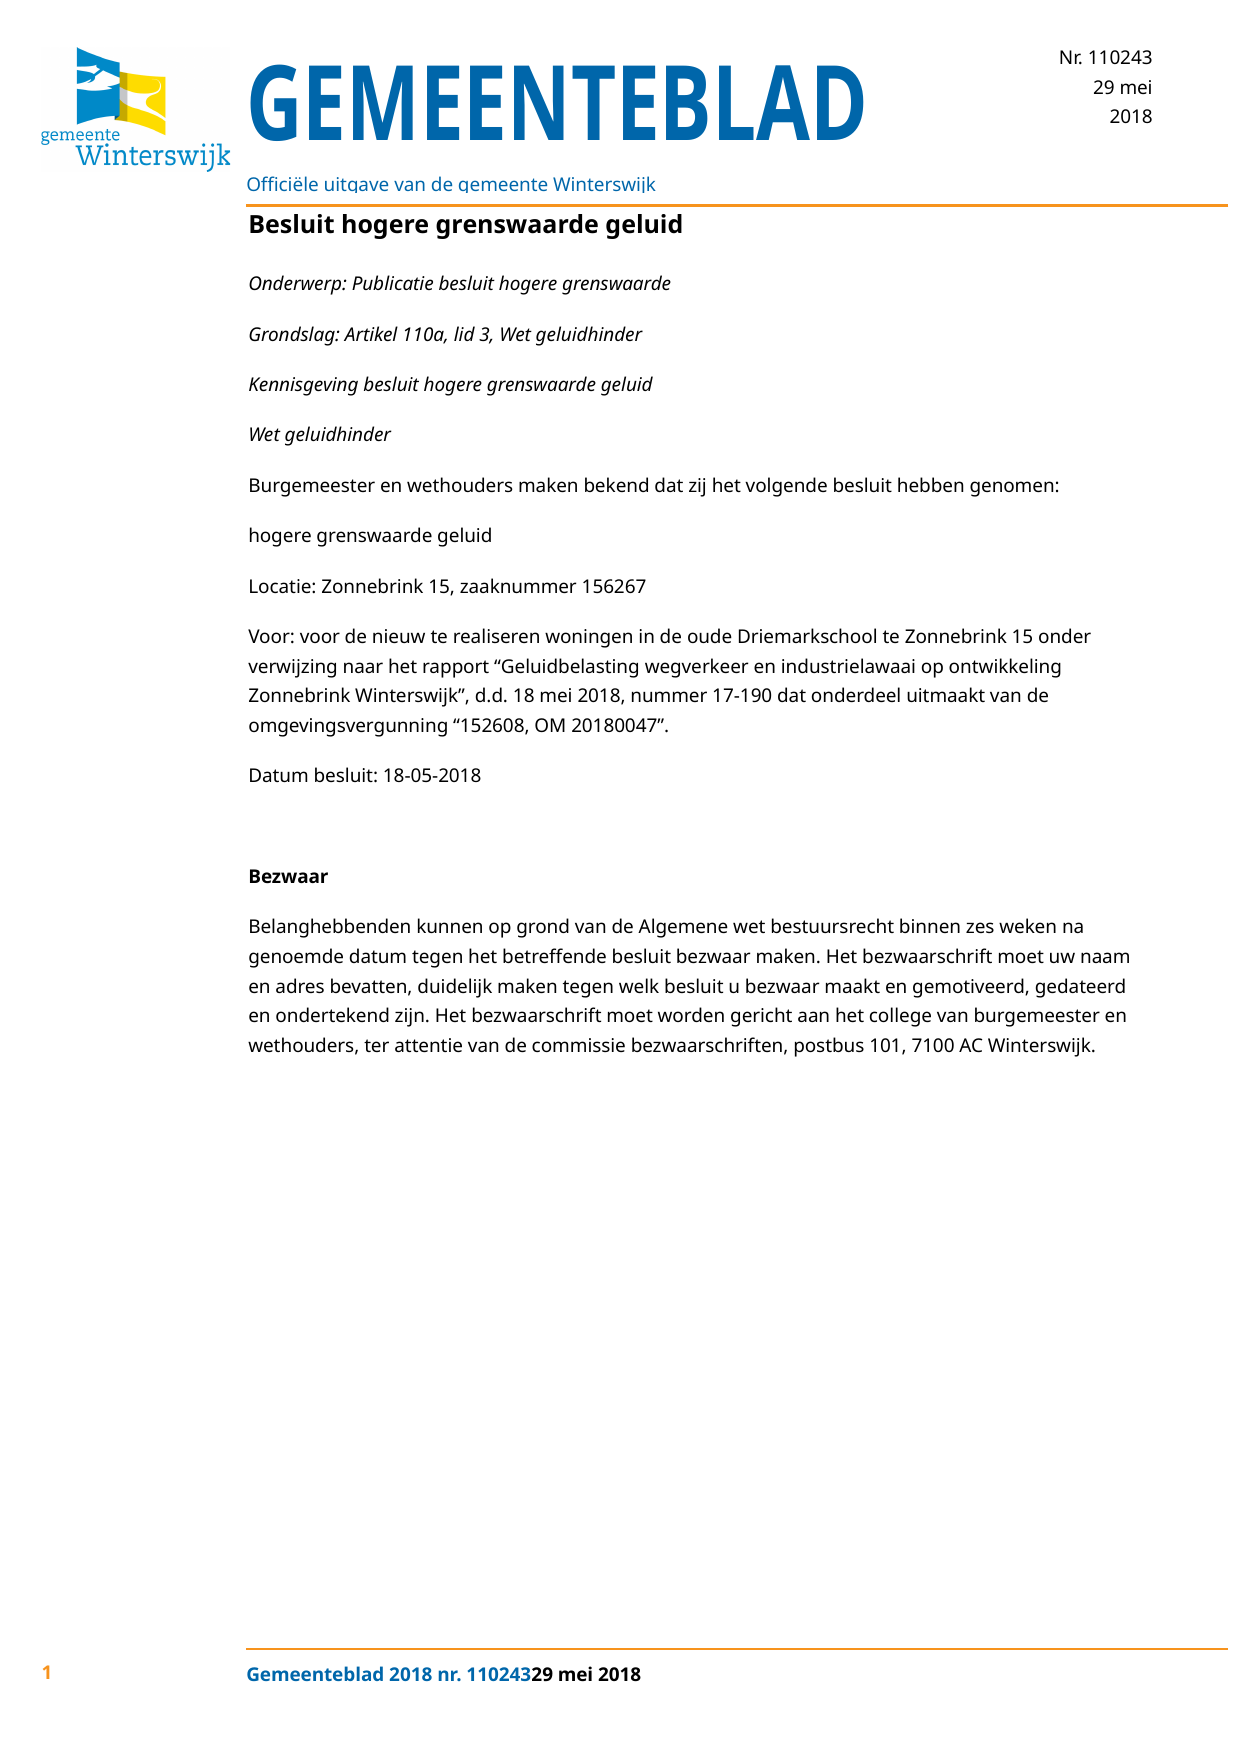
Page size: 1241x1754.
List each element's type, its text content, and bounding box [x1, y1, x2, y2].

text Onderwerp: Publicatie besluit hogere grenswaarde [248, 270, 1152, 296]
text Besluit hogere grenswaarde geluid [248, 207, 1152, 241]
text Datum besluit: 18-05-2018 [248, 762, 1152, 788]
picture [225, 153, 231, 162]
text Locatie: Zonnebrink 15, zaaknummer 156267 [248, 573, 1152, 598]
text Burgemeester en wethouders maken bekend dat zij het volgende besluit hebben genomen: [248, 472, 1152, 498]
picture [41, 47, 231, 172]
text Wet geluidhinder [248, 422, 1152, 447]
text hogere grenswaarde geluid [248, 522, 1152, 548]
text Bezwaar [248, 863, 1152, 889]
text Voor: voor de nieuw te realiseren woningen in de oude Driemarkschool te Zonnebrink 15 onder verwijzing naar het rapport “Geluidbelasting wegverkeer en industrielawaai op ontwikkeling Zonnebrink Winterswijk”, d.d. 18 mei 2018, nummer 17-190 dat onderdeel uitmaakt van de omgevingsvergunning “152608, OM 20180047”. [248, 623, 1152, 738]
text Belanghebbenden kunnen op grond van de Algemene wet bestuursrecht binnen zes weken na genoemde datum tegen het betreffende besluit bezwaar maken. Het bezwaarschrift moet uw naam en adres bevatten, duidelijk maken tegen welk besluit u bezwaar maakt en gemotiveerd, gedateerd en ondertekend zijn. Het bezwaarschrift moet worden gericht aan het college van burgemeester en wethouders, ter attentie van de commissie bezwaarschriften, postbus 101, 7100 AC Winterswijk. [248, 914, 1152, 1058]
text Kennisgeving besluit hogere grenswaarde geluid [248, 371, 1152, 397]
text Grondslag: Artikel 110a, lid 3, Wet geluidhinder [248, 321, 1152, 346]
